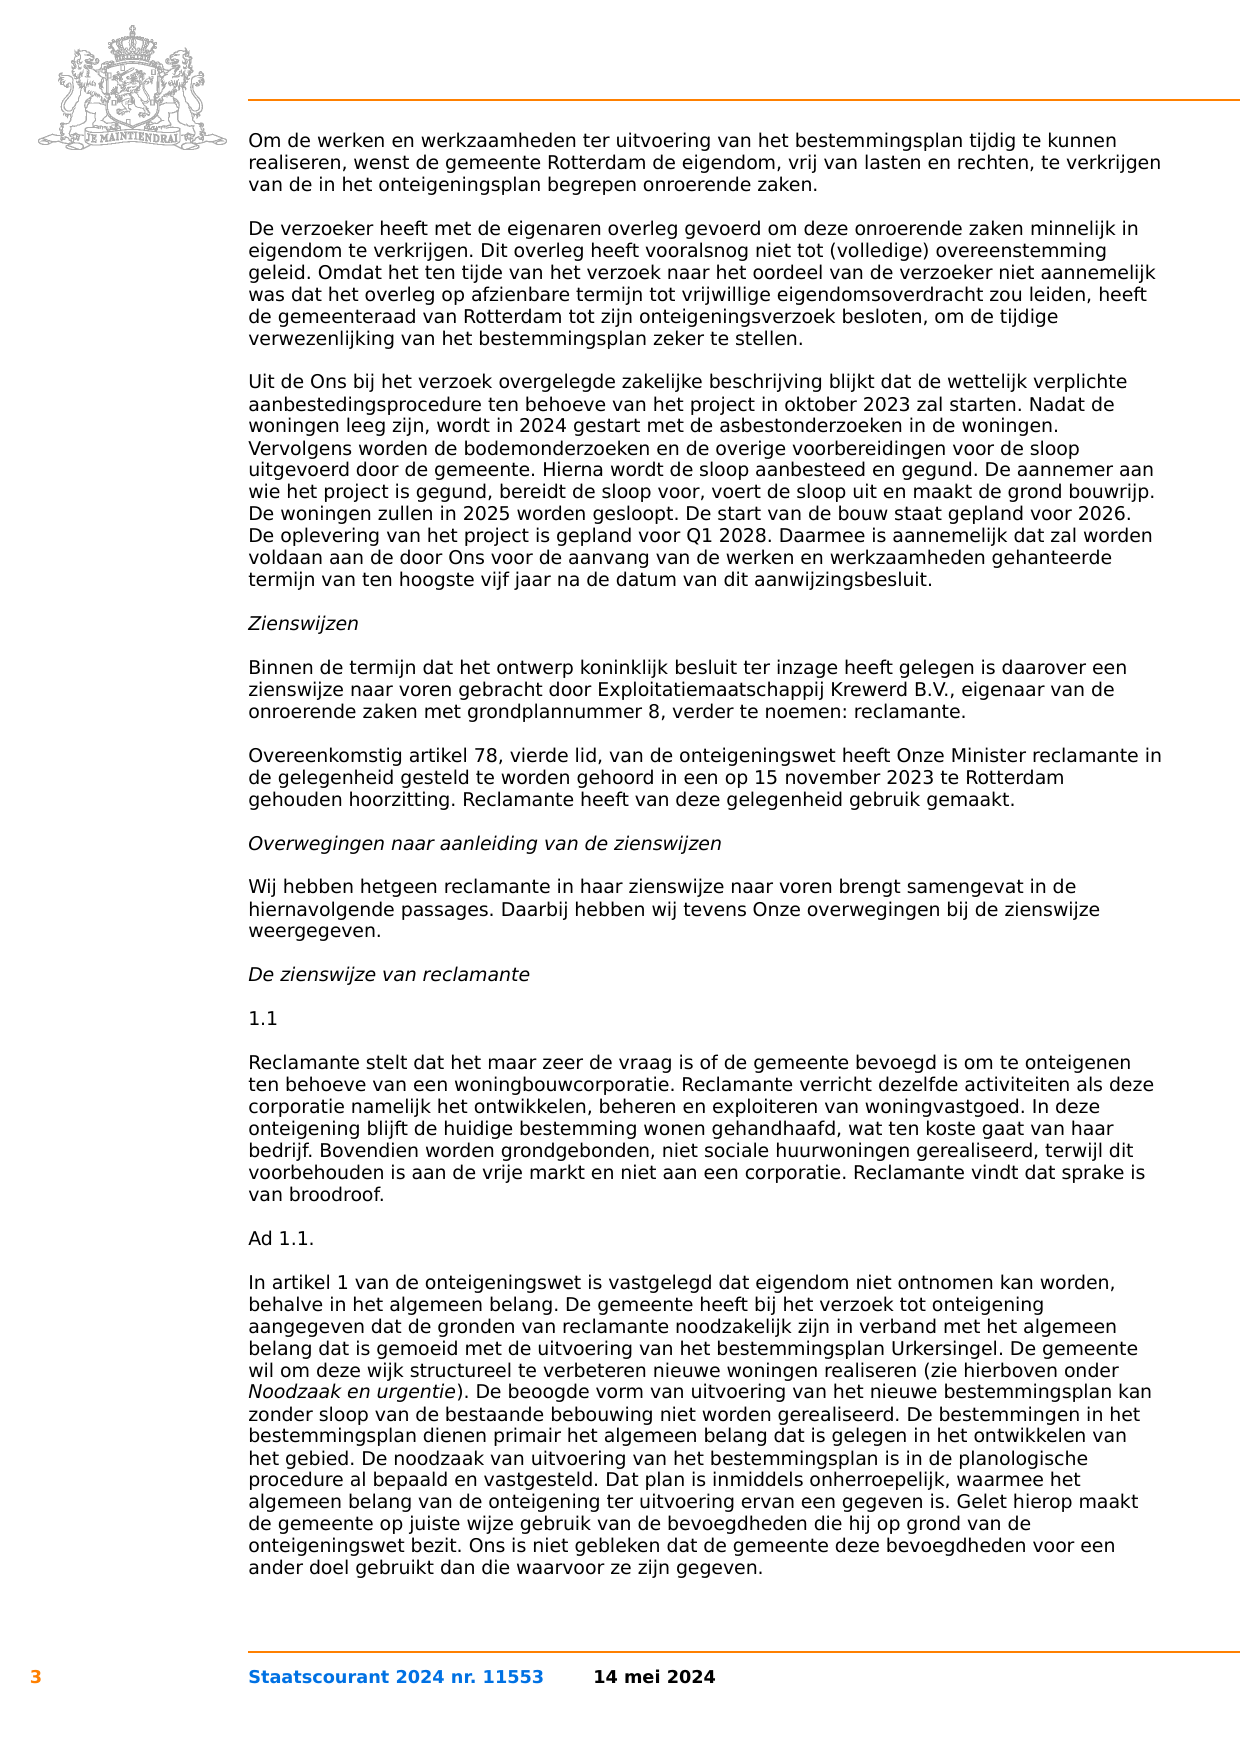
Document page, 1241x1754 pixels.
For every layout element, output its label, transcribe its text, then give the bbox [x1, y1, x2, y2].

subtitle De zienswijze van reclamante [248, 964, 1163, 986]
text In artikel 1 van de onteigeningswet is vastgelegd dat eigendom niet ontnomen kan worden, behalve in het algemeen belang. De gemeente heeft bij het verzoek tot onteigening aangegeven dat de gronden van reclamante noodzakelijk zijn in verband met het algemeen belang dat is gemoeid met de uitvoering van het bestemmingsplan Urkersingel. De gemeente wil om deze wijk structureel te verbeteren nieuwe woningen realiseren (zie hierboven onder Noodzaak en urgentie). De beoogde vorm van uitvoering van het nieuwe bestemmingsplan kan zonder sloop van de bestaande bebouwing niet worden gerealiseerd. De bestemmingen in het bestemmingsplan dienen primair het algemeen belang dat is gelegen in het ontwikkelen van het gebied. De noodzaak van uitvoering van het bestemmingsplan is in de planologische procedure al bepaald en vastgesteld. Dat plan is inmiddels onherroepelijk, waarmee het algemeen belang van de onteigening ter uitvoering ervan een gegeven is. Gelet hierop maakt de gemeente op juiste wijze gebruik van de bevoegdheden die hij op grond van de onteigeningswet bezit. Ons is niet gebleken dat de gemeente deze bevoegdheden voor een ander doel gebruikt dan die waarvoor ze zijn gegeven. [248, 1272, 1163, 1579]
text Wij hebben hetgeen reclamante in haar zienswijze naar voren brengt samengevat in de hiernavolgende passages. Daarbij hebben wij tevens Onze overwegingen bij de zienswijze weergegeven. [248, 876, 1163, 942]
text Overeenkomstig artikel 78, vierde lid, van de onteigeningswet heeft Onze Minister reclamante in de gelegenheid gesteld te worden gehoord in een op 15 november 2023 te Rotterdam gehouden hoorzitting. Reclamante heeft van deze gelegenheid gebruik gemaakt. [248, 745, 1163, 811]
text 1.1 [248, 1008, 1163, 1030]
text De verzoeker heeft met de eigenaren overleg gevoerd om deze onroerende zaken minnelijk in eigendom te verkrijgen. Dit overleg heeft vooralsnog niet tot (volledige) overeenstemming geleid. Omdat het ten tijde van het verzoek naar het oordeel van de verzoeker niet aannemelijk was dat het overleg op afzienbare termijn tot vrijwillige eigendomsoverdracht zou leiden, heeft de gemeenteraad van Rotterdam tot zijn onteigeningsverzoek besloten, om de tijdige verwezenlijking van het bestemmingsplan zeker te stellen. [248, 218, 1163, 349]
picture [38, 25, 227, 150]
text Om de werken en werkzaamheden ter uitvoering van het bestemmingsplan tijdig te kunnen realiseren, wenst de gemeente Rotterdam de eigendom, vrij van lasten en rechten, te verkrijgen van de in het onteigeningsplan begrepen onroerende zaken. [248, 130, 1163, 196]
text Ad 1.1. [248, 1228, 1163, 1250]
text Binnen de termijn dat het ontwerp koninklijk besluit ter inzage heeft gelegen is daarover een zienswijze naar voren gebracht door Exploitatiemaatschappij Krewerd B.V., eigenaar van de onroerende zaken met grondplannummer 8, verder te noemen: reclamante. [248, 657, 1163, 723]
text Uit de Ons bij het verzoek overgelegde zakelijke beschrijving blijkt dat de wettelijk verplichte aanbestedingsprocedure ten behoeve van het project in oktober 2023 zal starten. Nadat de woningen leeg zijn, wordt in 2024 gestart met de asbestonderzoeken in de woningen. Vervolgens worden de bodemonderzoeken en de overige voorbereidingen voor de sloop uitgevoerd door de gemeente. Hierna wordt de sloop aanbesteed en gegund. De aannemer aan wie het project is gegund, bereidt de sloop voor, voert de sloop uit en maakt de grond bouwrijp. De woningen zullen in 2025 worden gesloopt. De start van de bouw staat gepland voor 2026. De oplevering van het project is gepland voor Q1 2028. Daarmee is aannemelijk dat zal worden voldaan aan de door Ons voor de aanvang van de werken en werkzaamheden gehanteerde termijn van ten hoogste vijf jaar na de datum van dit aanwijzingsbesluit. [248, 371, 1163, 591]
subtitle Overwegingen naar aanleiding van de zienswijzen [248, 833, 1163, 854]
subtitle Zienswijzen [248, 613, 1163, 635]
text Reclamante stelt dat het maar zeer de vraag is of de gemeente bevoegd is om te onteigenen ten behoeve van een woningbouwcorporatie. Reclamante verricht dezelfde activiteiten als deze corporatie namelijk het ontwikkelen, beheren en exploiteren van woningvastgoed. In deze onteigening blijft de huidige bestemming wonen gehandhaafd, wat ten koste gaat van haar bedrijf. Bovendien worden grondgebonden, niet sociale huurwoningen gerealiseerd, terwijl dit voorbehouden is aan de vrije markt en niet aan een corporatie. Reclamante vindt dat sprake is van broodroof. [248, 1052, 1163, 1206]
